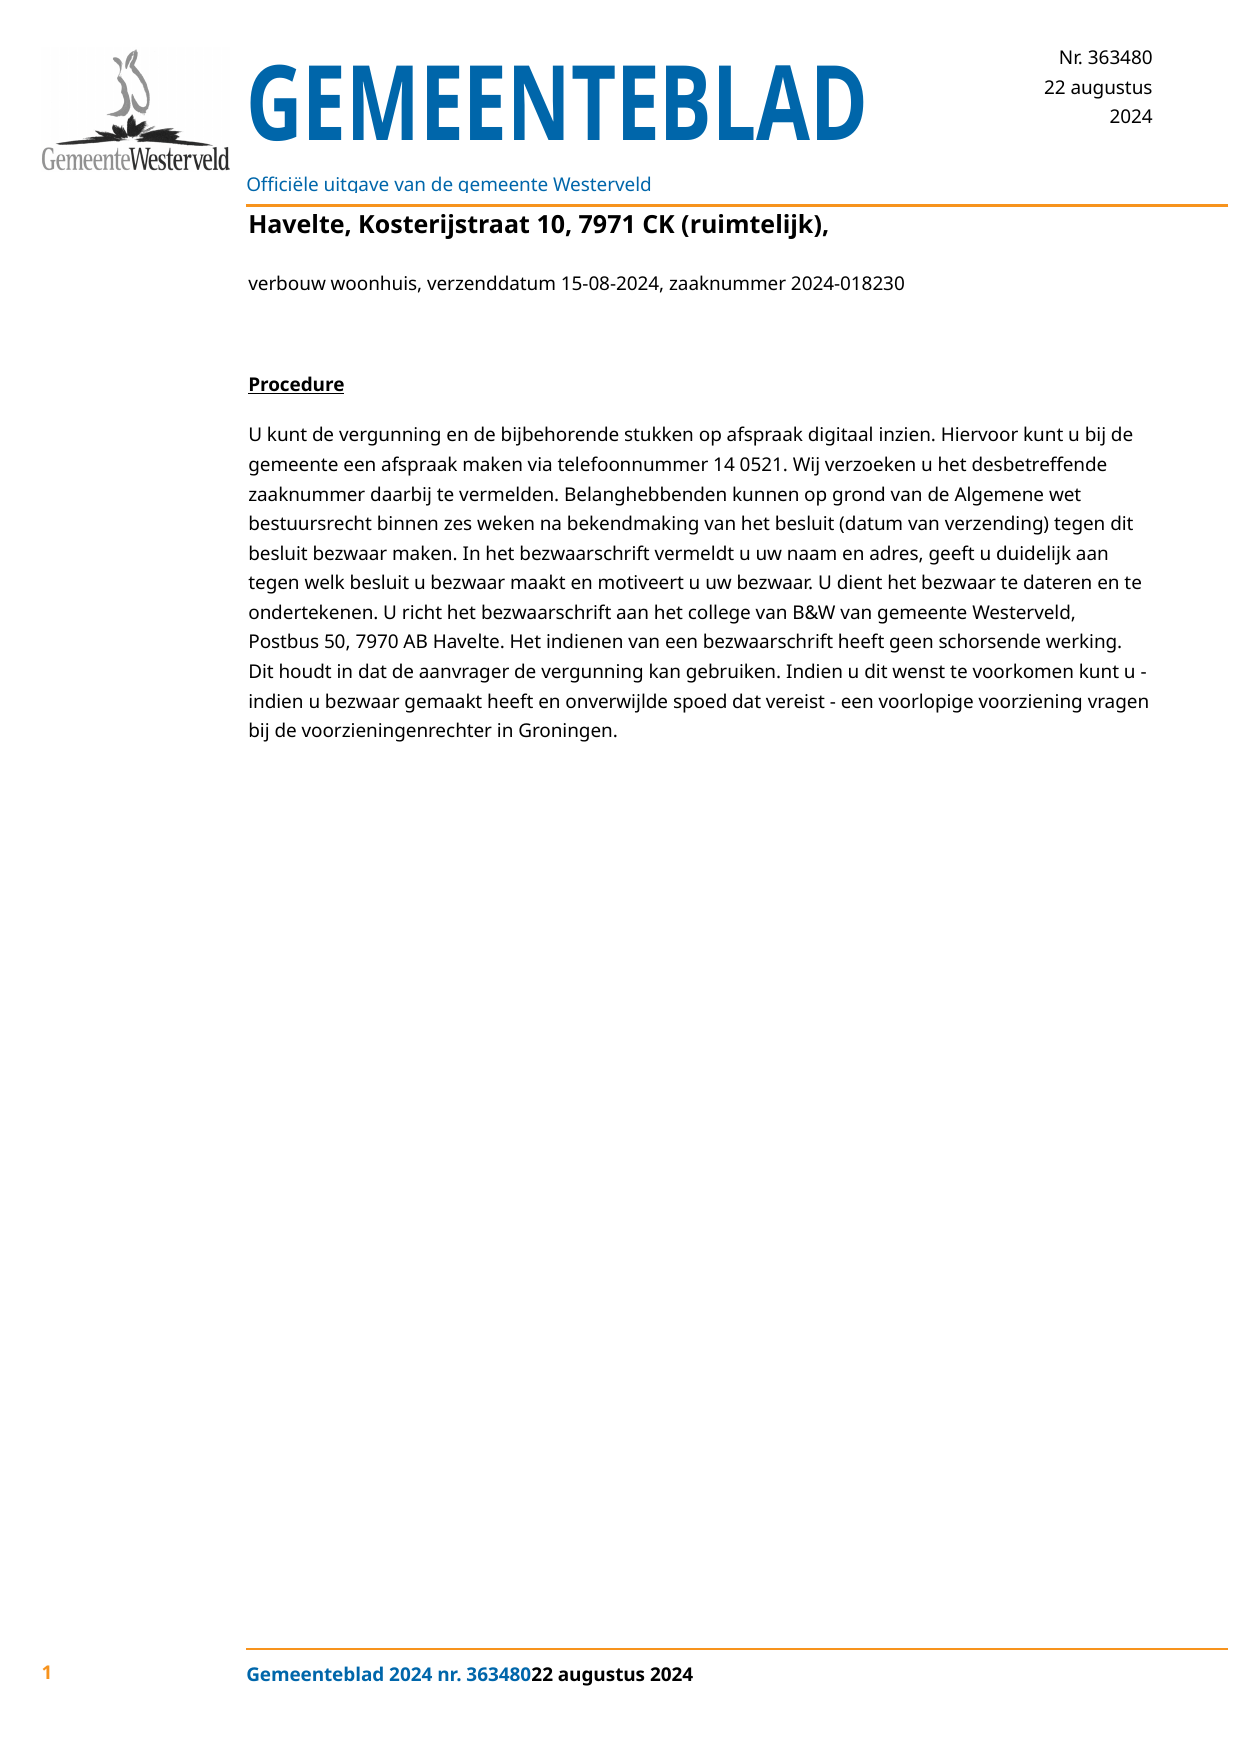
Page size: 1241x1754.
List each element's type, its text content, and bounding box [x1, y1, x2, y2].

text Procedure [248, 371, 1152, 397]
text U kunt de vergunning en de bijbehorende stukken op afspraak digitaal inzien. Hiervoor kunt u bij de gemeente een afspraak maken via telefoonnummer 14 0521. Wij verzoeken u het desbetreffende zaaknummer daarbij te vermelden. Belanghebbenden kunnen op grond van de Algemene wet bestuursrecht binnen zes weken na bekendmaking van het besluit (datum van verzending) tegen dit besluit bezwaar maken. In het bezwaarschrift vermeldt u uw naam en adres, geeft u duidelijk aan tegen welk besluit u bezwaar maakt en motiveert u uw bezwaar. U dient het bezwaar te dateren en te ondertekenen. U richt het bezwaarschrift aan het college van B&W van gemeente Westerveld, Postbus 50, 7970 AB Havelte. Het indienen van een bezwaarschrift heeft geen schorsende werking. Dit houdt in dat de aanvrager de vergunning kan gebruiken. Indien u dit wenst te voorkomen kunt u - indien u bezwaar gemaakt heeft en onverwijlde spoed dat vereist - een voorlopige voorziening vragen bij de voorzieningenrechter in Groningen. [248, 422, 1152, 743]
text Havelte, Kosterijstraat 10, 7971 CK (ruimtelijk), [248, 207, 1152, 241]
picture [41, 47, 231, 172]
text verbouw woonhuis, verzenddatum 15-08-2024, zaaknummer 2024-018230 [248, 270, 1152, 296]
